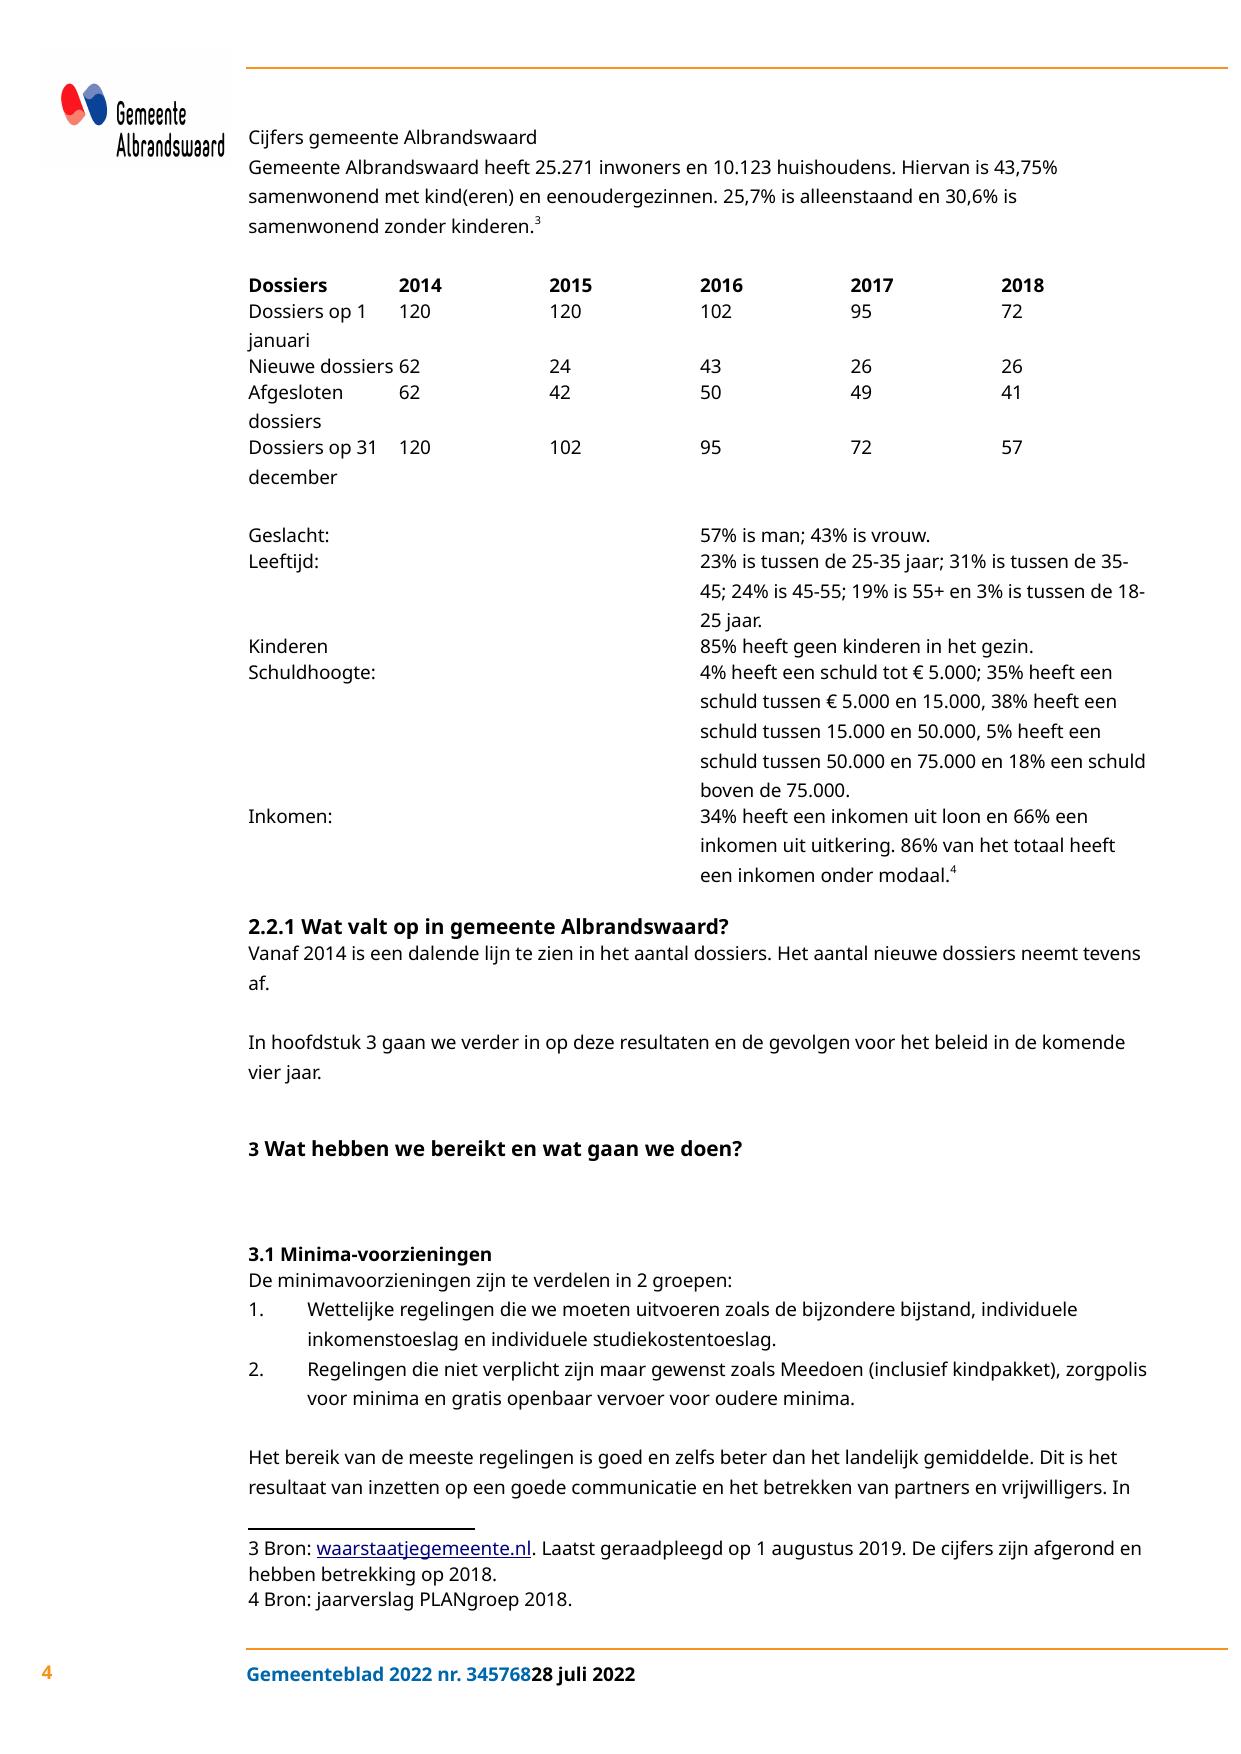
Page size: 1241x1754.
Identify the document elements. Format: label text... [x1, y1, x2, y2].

table_cell 62 [399, 354, 549, 379]
table_cell 95 [700, 435, 850, 490]
table_cell 50 [700, 379, 850, 434]
table_cell 41 [1001, 379, 1152, 434]
table_cell Leeftijd: [248, 549, 700, 633]
text Cijfers gemeente Albrandswaard [248, 124, 1152, 150]
table_cell Nieuwe dossiers [248, 354, 398, 379]
list Wettelijke regelingen die we moeten uitvoeren zoals de bijzondere bijstand, individuele inkomenstoeslag en individuele studiekostentoeslag. [248, 1297, 1152, 1352]
table_cell 120 [399, 298, 549, 353]
table_cell 85% heeft geen kinderen in het gezin. [700, 633, 1152, 659]
text Bron: waarstaatjegemeente.nl. Laatst geraadpleegd op 1 augustus 2019. De cijfers zijn afgerond en hebben betrekking op 2018. [248, 1535, 1152, 1586]
table_cell 26 [1001, 354, 1152, 379]
table_cell 34% heeft een inkomen uit loon en 66% een inkomen uit uitkering. 86% van het totaal heeft een inkomen onder modaal. [700, 803, 1152, 888]
table_cell Kinderen [248, 633, 700, 659]
text Vanaf 2014 is een dalende lijn te zien in het aantal dossiers. Het aantal nieuwe dossiers neemt tevens af. [248, 941, 1152, 996]
table_cell 26 [850, 354, 1001, 379]
table_cell Afgesloten dossiers [248, 379, 398, 434]
table_header 2018 [1001, 273, 1152, 298]
table_header Dossiers [248, 273, 398, 298]
list Regelingen die niet verplicht zijn maar gewenst zoals Meedoen (inclusief kindpakket), zorgpolis voor minima en gratis openbaar vervoer voor oudere minima. [248, 1356, 1152, 1411]
table_cell Schuldhoogte: [248, 659, 700, 803]
table_header 2017 [850, 273, 1001, 298]
table_header 2014 [399, 273, 549, 298]
picture [41, 47, 231, 172]
table_cell 49 [850, 379, 1001, 434]
table_cell 72 [1001, 298, 1152, 353]
table_cell 95 [850, 298, 1001, 353]
text In hoofdstuk 3 gaan we verder in op deze resultaten en de gevolgen voor het beleid in de komende vier jaar. [248, 1029, 1152, 1084]
text Het bereik van de meeste regelingen is goed en zelfs beter dan het landelijk gemiddelde. Dit is het resultaat van inzetten op een goede communicatie en het betrekken van partners en vrijwilligers. In [248, 1444, 1152, 1500]
text 3 Wat hebben we bereikt en wat gaan we doen? [248, 1134, 1152, 1162]
table_header 2015 [549, 273, 700, 298]
table_cell 102 [549, 435, 700, 490]
table_cell 62 [399, 379, 549, 434]
table_cell 42 [549, 379, 700, 434]
table_header 2016 [700, 273, 850, 298]
table_cell 4% heeft een schuld tot € 5.000; 35% heeft een schuld tussen € 5.000 en 15.000, 38% heeft een schuld tussen 15.000 en 50.000, 5% heeft een schuld tussen 50.000 en 75.000 en 18% een schuld boven de 75.000. [700, 659, 1152, 803]
table_cell 43 [700, 354, 850, 379]
table_cell 102 [700, 298, 850, 353]
table_cell 120 [549, 298, 700, 353]
text De minimavoorzieningen zijn te verdelen in 2 groepen: [248, 1267, 1152, 1293]
table_cell Inkomen: [248, 803, 700, 888]
table_cell 24 [549, 354, 700, 379]
table_cell Dossiers op 31 december [248, 435, 398, 490]
table_cell 120 [399, 435, 549, 490]
text Gemeente Albrandswaard heeft 25.271 inwoners en 10.123 huishoudens. Hiervan is 43,75% samenwonend met kind(eren) en eenoudergezinnen. 25,7% is alleenstaand en 30,6% is samenwonend zonder kinderen. [248, 154, 1152, 239]
table_header 57% is man; 43% is vrouw. [700, 523, 1152, 548]
text 3.1 Minima-voorzieningen [248, 1241, 1152, 1267]
text 2.2.1 Wat valt op in gemeente Albrandswaard? [248, 912, 1152, 941]
table_header Geslacht: [248, 523, 700, 548]
table_cell Dossiers op 1 januari [248, 298, 398, 353]
table_cell 72 [850, 435, 1001, 490]
table_cell 57 [1001, 435, 1152, 490]
table_cell 23% is tussen de 25-35 jaar; 31% is tussen de 35-45; 24% is 45-55; 19% is 55+ en 3% is tussen de 18-25 jaar. [700, 549, 1152, 633]
